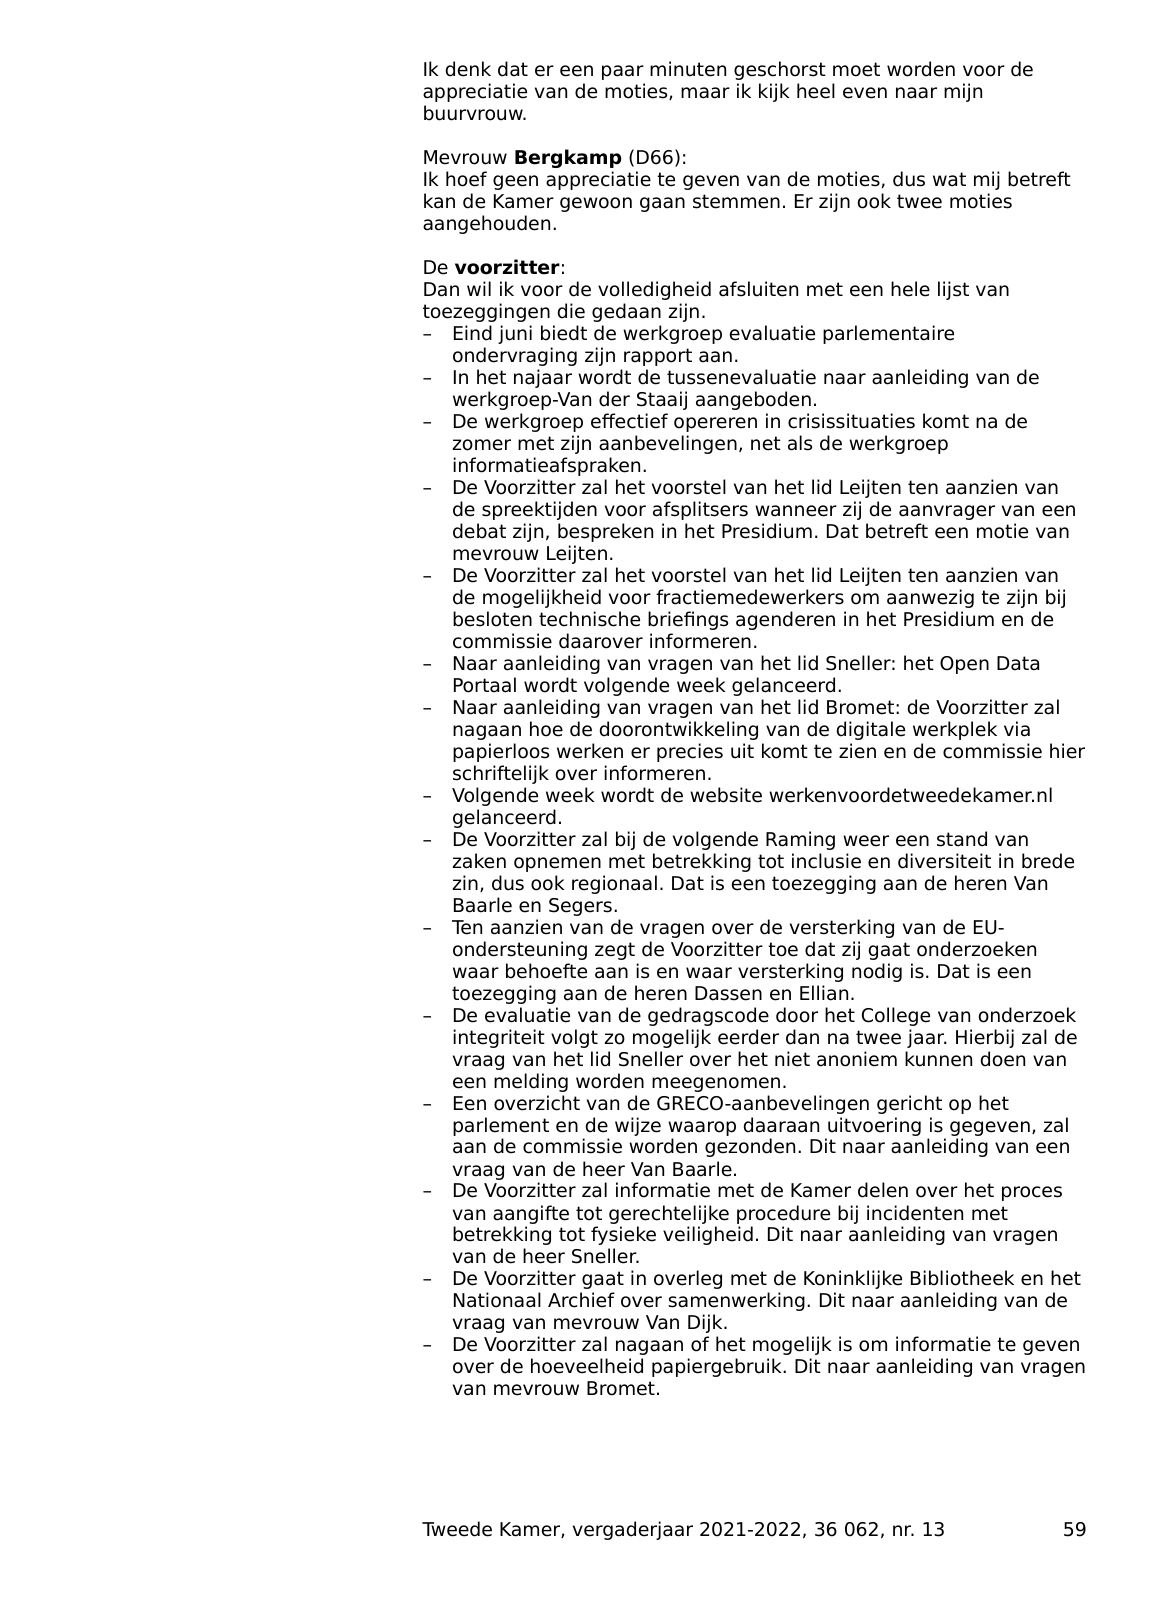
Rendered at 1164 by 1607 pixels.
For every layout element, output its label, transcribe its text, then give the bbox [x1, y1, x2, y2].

text – Naar aanleiding van vragen van het lid Bromet: de Voorzitter zal nagaan hoe de doorontwikkeling van de digitale werkplek via papierloos werken er precies uit komt te zien en de commissie hier schriftelijk over informeren. [422, 697, 1087, 785]
text Mevrouw Bergkamp (D66): [422, 147, 1087, 169]
text – Een overzicht van de GRECO-aanbevelingen gericht op het parlement en de wijze waarop daaraan uitvoering is gegeven, zal aan de commissie worden gezonden. Dit naar aanleiding van een vraag van de heer Van Baarle. [422, 1092, 1087, 1180]
text – De werkgroep effectief opereren in crisissituaties komt na de zomer met zijn aanbevelingen, net als de werkgroep informatieafspraken. [422, 411, 1087, 477]
text – De Voorzitter zal het voorstel van het lid Leijten ten aanzien van de spreektijden voor afsplitsers wanneer zij de aanvrager van een debat zijn, bespreken in het Presidium. Dat betreft een motie van mevrouw Leijten. [422, 477, 1087, 565]
text – Naar aanleiding van vragen van het lid Sneller: het Open Data Portaal wordt volgende week gelanceerd. [422, 653, 1087, 697]
text – De Voorzitter zal informatie met de Kamer delen over het proces van aangifte tot gerechtelijke procedure bij incidenten met betrekking tot fysieke veiligheid. Dit naar aanleiding van vragen van de heer Sneller. [422, 1180, 1087, 1268]
text Ik hoef geen appreciatie te geven van de moties, dus wat mij betreft kan de Kamer gewoon gaan stemmen. Er zijn ook twee moties aangehouden. [422, 169, 1087, 235]
text – Volgende week wordt de website werkenvoordetweedekamer.nl gelanceerd. [422, 785, 1087, 829]
text – Eind juni biedt de werkgroep evaluatie parlementaire ondervraging zijn rapport aan. [422, 323, 1087, 367]
text – De Voorzitter gaat in overleg met de Koninklijke Bibliotheek en het Nationaal Archief over samenwerking. Dit naar aanleiding van de vraag van mevrouw Van Dijk. [422, 1268, 1087, 1334]
text Dan wil ik voor de volledigheid afsluiten met een hele lijst van toezeggingen die gedaan zijn. [422, 279, 1087, 323]
text Ik denk dat er een paar minuten geschorst moet worden voor de appreciatie van de moties, maar ik kijk heel even naar mijn buurvrouw. [422, 59, 1087, 125]
text De voorzitter: [422, 257, 1087, 279]
text – In het najaar wordt de tussenevaluatie naar aanleiding van de werkgroep-Van der Staaij aangeboden. [422, 367, 1087, 411]
text – De Voorzitter zal het voorstel van het lid Leijten ten aanzien van de mogelijkheid voor fractiemedewerkers om aanwezig te zijn bij besloten technische briefings agenderen in het Presidium en de commissie daarover informeren. [422, 565, 1087, 653]
text – De Voorzitter zal nagaan of het mogelijk is om informatie te geven over de hoeveelheid papiergebruik. Dit naar aanleiding van vragen van mevrouw Bromet. [422, 1334, 1087, 1400]
text – De evaluatie van de gedragscode door het College van onderzoek integriteit volgt zo mogelijk eerder dan na twee jaar. Hierbij zal de vraag van het lid Sneller over het niet anoniem kunnen doen van een melding worden meegenomen. [422, 1004, 1087, 1092]
text – De Voorzitter zal bij de volgende Raming weer een stand van zaken opnemen met betrekking tot inclusie en diversiteit in brede zin, dus ook regionaal. Dat is een toezegging aan de heren Van Baarle en Segers. [422, 829, 1087, 917]
text – Ten aanzien van de vragen over de versterking van de EU-ondersteuning zegt de Voorzitter toe dat zij gaat onderzoeken waar behoefte aan is en waar versterking nodig is. Dat is een toezegging aan de heren Dassen en Ellian. [422, 917, 1087, 1004]
